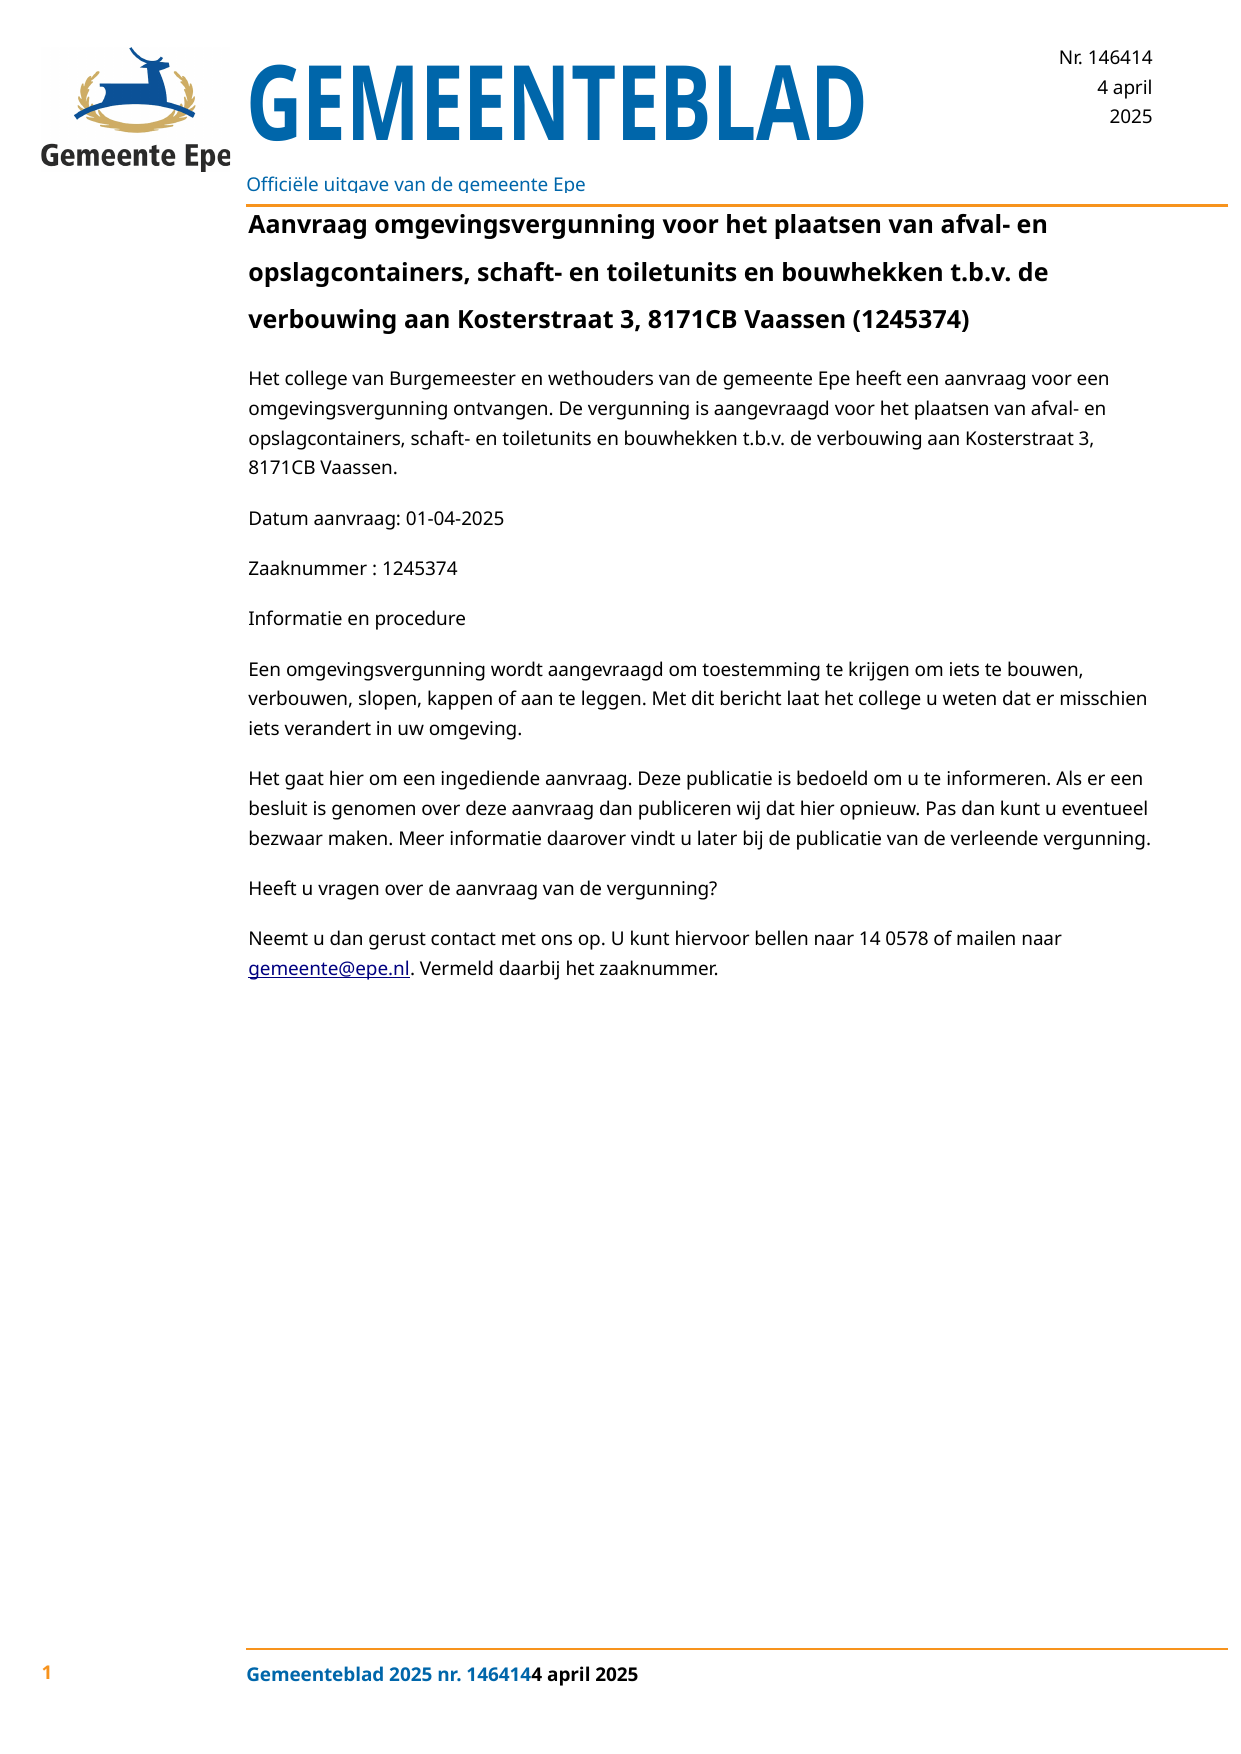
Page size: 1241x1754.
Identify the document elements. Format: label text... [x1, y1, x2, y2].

text Aanvraag omgevingsvergunning voor het plaatsen van afval- en opslagcontainers, schaft- en toiletunits en bouwhekken t.b.v. de verbouwing aan Kosterstraat 3, 8171CB Vaassen (1245374) [248, 207, 1152, 336]
picture [41, 47, 231, 172]
text Het college van Burgemeester en wethouders van de gemeente Epe heeft een aanvraag voor een omgevingsvergunning ontvangen. De vergunning is aangevraagd voor het plaatsen van afval- en opslagcontainers, schaft- en toiletunits en bouwhekken t.b.v. de verbouwing aan Kosterstraat 3, 8171CB Vaassen. [248, 366, 1152, 480]
text Datum aanvraag: 01-04-2025 [248, 505, 1152, 530]
text Een omgevingsvergunning wordt aangevraagd om toestemming te krijgen om iets te bouwen, verbouwen, slopen, kappen of aan te leggen. Met dit bericht laat het college u weten dat er misschien iets verandert in uw omgeving. [248, 656, 1152, 741]
text Heeft u vragen over de aanvraag van de vergunning? [248, 875, 1152, 901]
text Zaaknummer : 1245374 [248, 555, 1152, 581]
text Neemt u dan gerust contact met ons op. U kunt hiervoor bellen naar 14 0578 of mailen naar gemeente@epe.nl. Vermeld daarbij het zaaknummer. [248, 926, 1152, 981]
text Het gaat hier om een ingediende aanvraag. Deze publicatie is bedoeld om u te informeren. Als er een besluit is genomen over deze aanvraag dan publiceren wij dat hier opnieuw. Pas dan kunt u eventueel bezwaar maken. Meer informatie daarover vindt u later bij de publicatie van de verleende vergunning. [248, 766, 1152, 850]
text Informatie en procedure [248, 606, 1152, 631]
